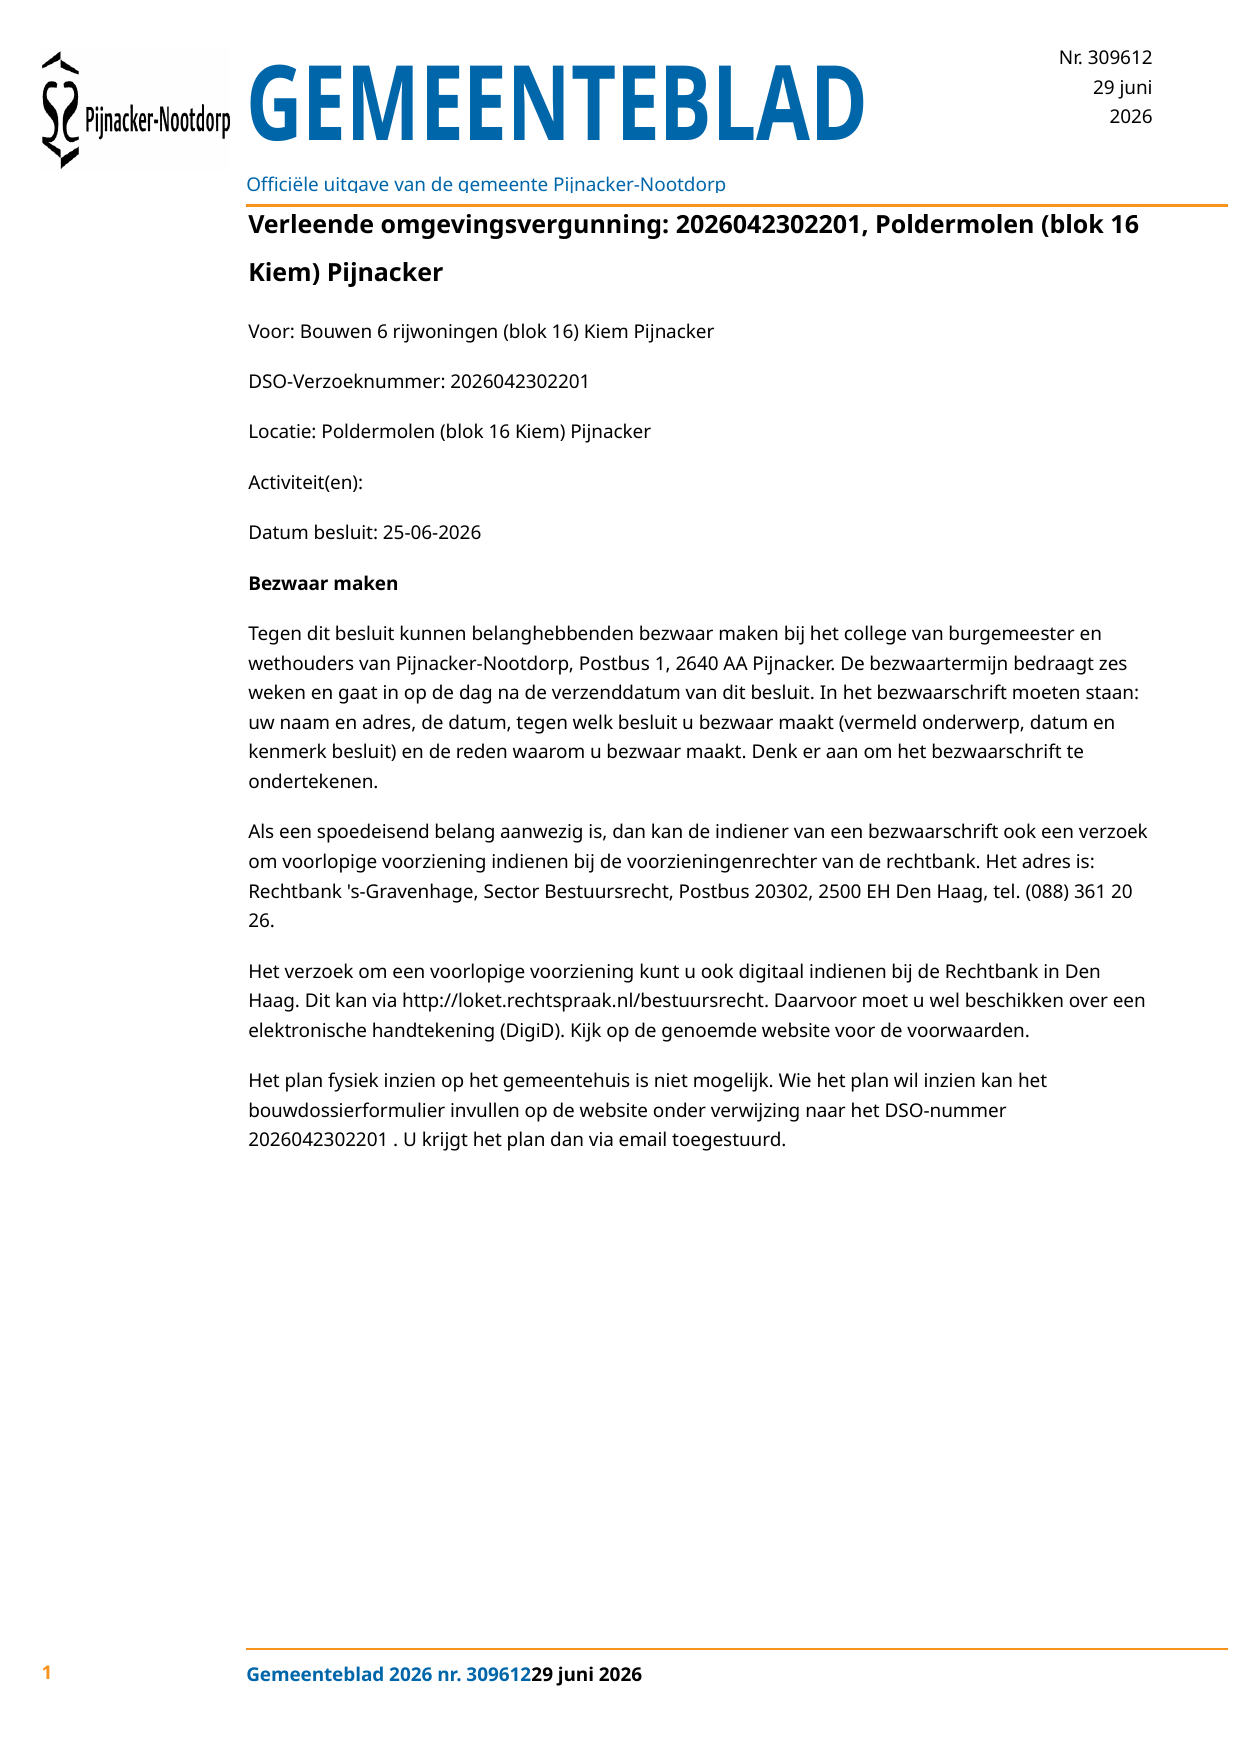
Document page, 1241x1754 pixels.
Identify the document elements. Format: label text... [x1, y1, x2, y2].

text Tegen dit besluit kunnen belanghebbenden bezwaar maken bij het college van burgemeester en wethouders van Pijnacker-Nootdorp, Postbus 1, 2640 AA Pijnacker. De bezwaartermijn bedraagt zes weken en gaat in op de dag na de verzenddatum van dit besluit. In het bezwaarschrift moeten staan: uw naam en adres, de datum, tegen welk besluit u bezwaar maakt (vermeld onderwerp, datum en kenmerk besluit) en de reden waarom u bezwaar maakt. Denk er aan om het bezwaarschrift te ondertekenen. [248, 620, 1152, 794]
text Activiteit(en): [248, 469, 1152, 495]
text DSO-Verzoeknummer: 2026042302201 [248, 368, 1152, 394]
text Datum besluit: 25-06-2026 [248, 519, 1152, 545]
text Bezwaar maken [248, 570, 1152, 596]
picture [41, 47, 231, 172]
text Het plan fysiek inzien op het gemeentehuis is niet mogelijk. Wie het plan wil inzien kan het bouwdossierformulier invullen op de website onder verwijzing naar het DSO-nummer 2026042302201 . U krijgt het plan dan via email toegestuurd. [248, 1067, 1152, 1152]
text Het verzoek om een voorlopige voorziening kunt u ook digitaal indienen bij de Rechtbank in Den Haag. Dit kan via http://loket.rechtspraak.nl/bestuursrecht. Daarvoor moet u wel beschikken over een elektronische handtekening (DigiD). Kijk op de genoemde website voor de voorwaarden. [248, 958, 1152, 1043]
text Locatie: Poldermolen (blok 16 Kiem) Pijnacker [248, 419, 1152, 444]
text Voor: Bouwen 6 rijwoningen (blok 16) Kiem Pijnacker [248, 318, 1152, 344]
text Verleende omgevingsvergunning: 2026042302201, Poldermolen (blok 16 Kiem) Pijnacker [248, 207, 1152, 288]
text Als een spoedeisend belang aanwezig is, dan kan de indiener van een bezwaarschrift ook een verzoek om voorlopige voorziening indienen bij de voorzieningenrechter van de rechtbank. Het adres is: Rechtbank 's-Gravenhage, Sector Bestuursrecht, Postbus 20302, 2500 EH Den Haag, tel. (088) 361 20 26. [248, 819, 1152, 933]
